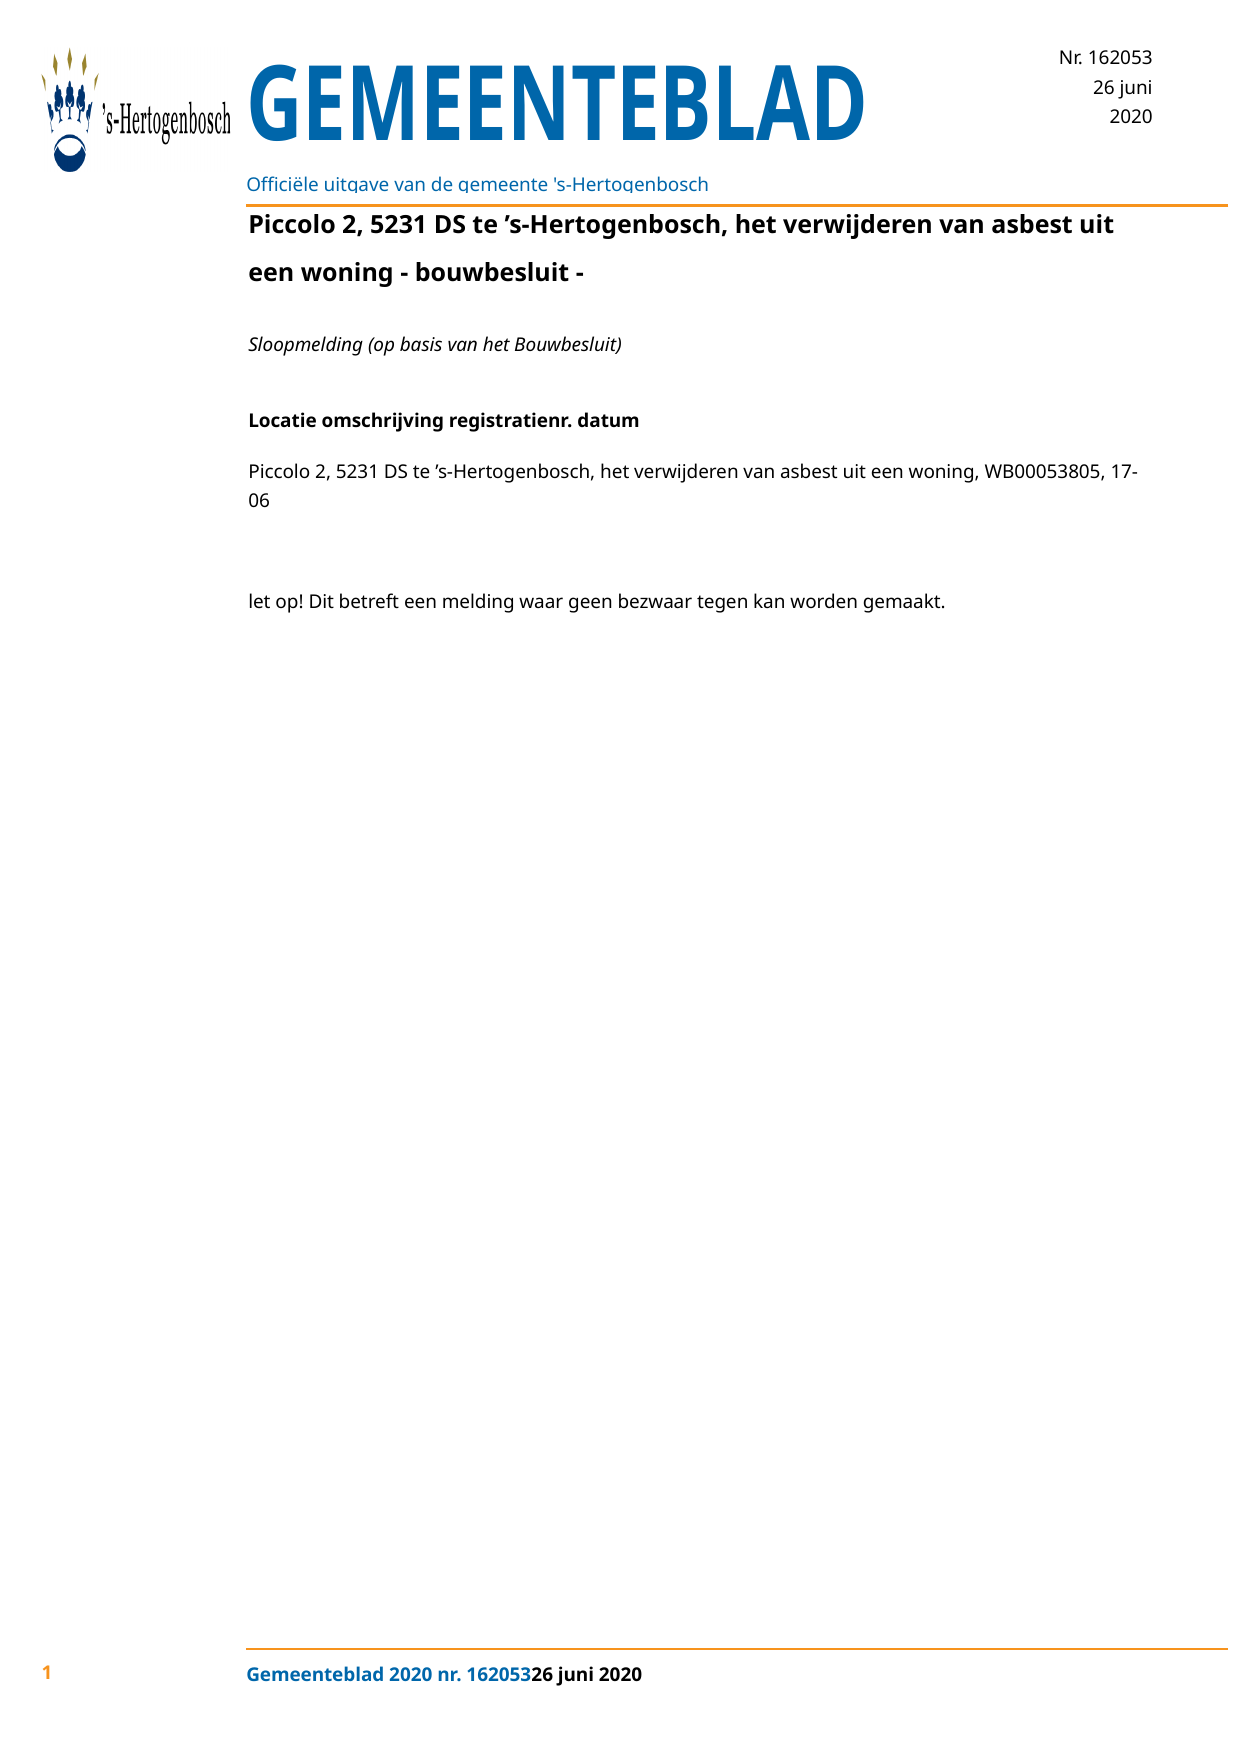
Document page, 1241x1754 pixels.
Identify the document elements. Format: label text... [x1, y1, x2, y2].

text Piccolo 2, 5231 DS te ’s-Hertogenbosch, het verwijderen van asbest uit een woning, WB00053805, 17-06 [248, 458, 1152, 513]
text let op! Dit betreft een melding waar geen bezwaar tegen kan worden gemaakt. [248, 588, 1152, 614]
text Sloopmelding (op basis van het Bouwbesluit) [248, 331, 1152, 357]
text Locatie omschrijving registratienr. datum [248, 408, 1152, 433]
text Piccolo 2, 5231 DS te ’s-Hertogenbosch, het verwijderen van asbest uit een woning - bouwbesluit - [248, 207, 1152, 288]
picture [41, 47, 231, 172]
